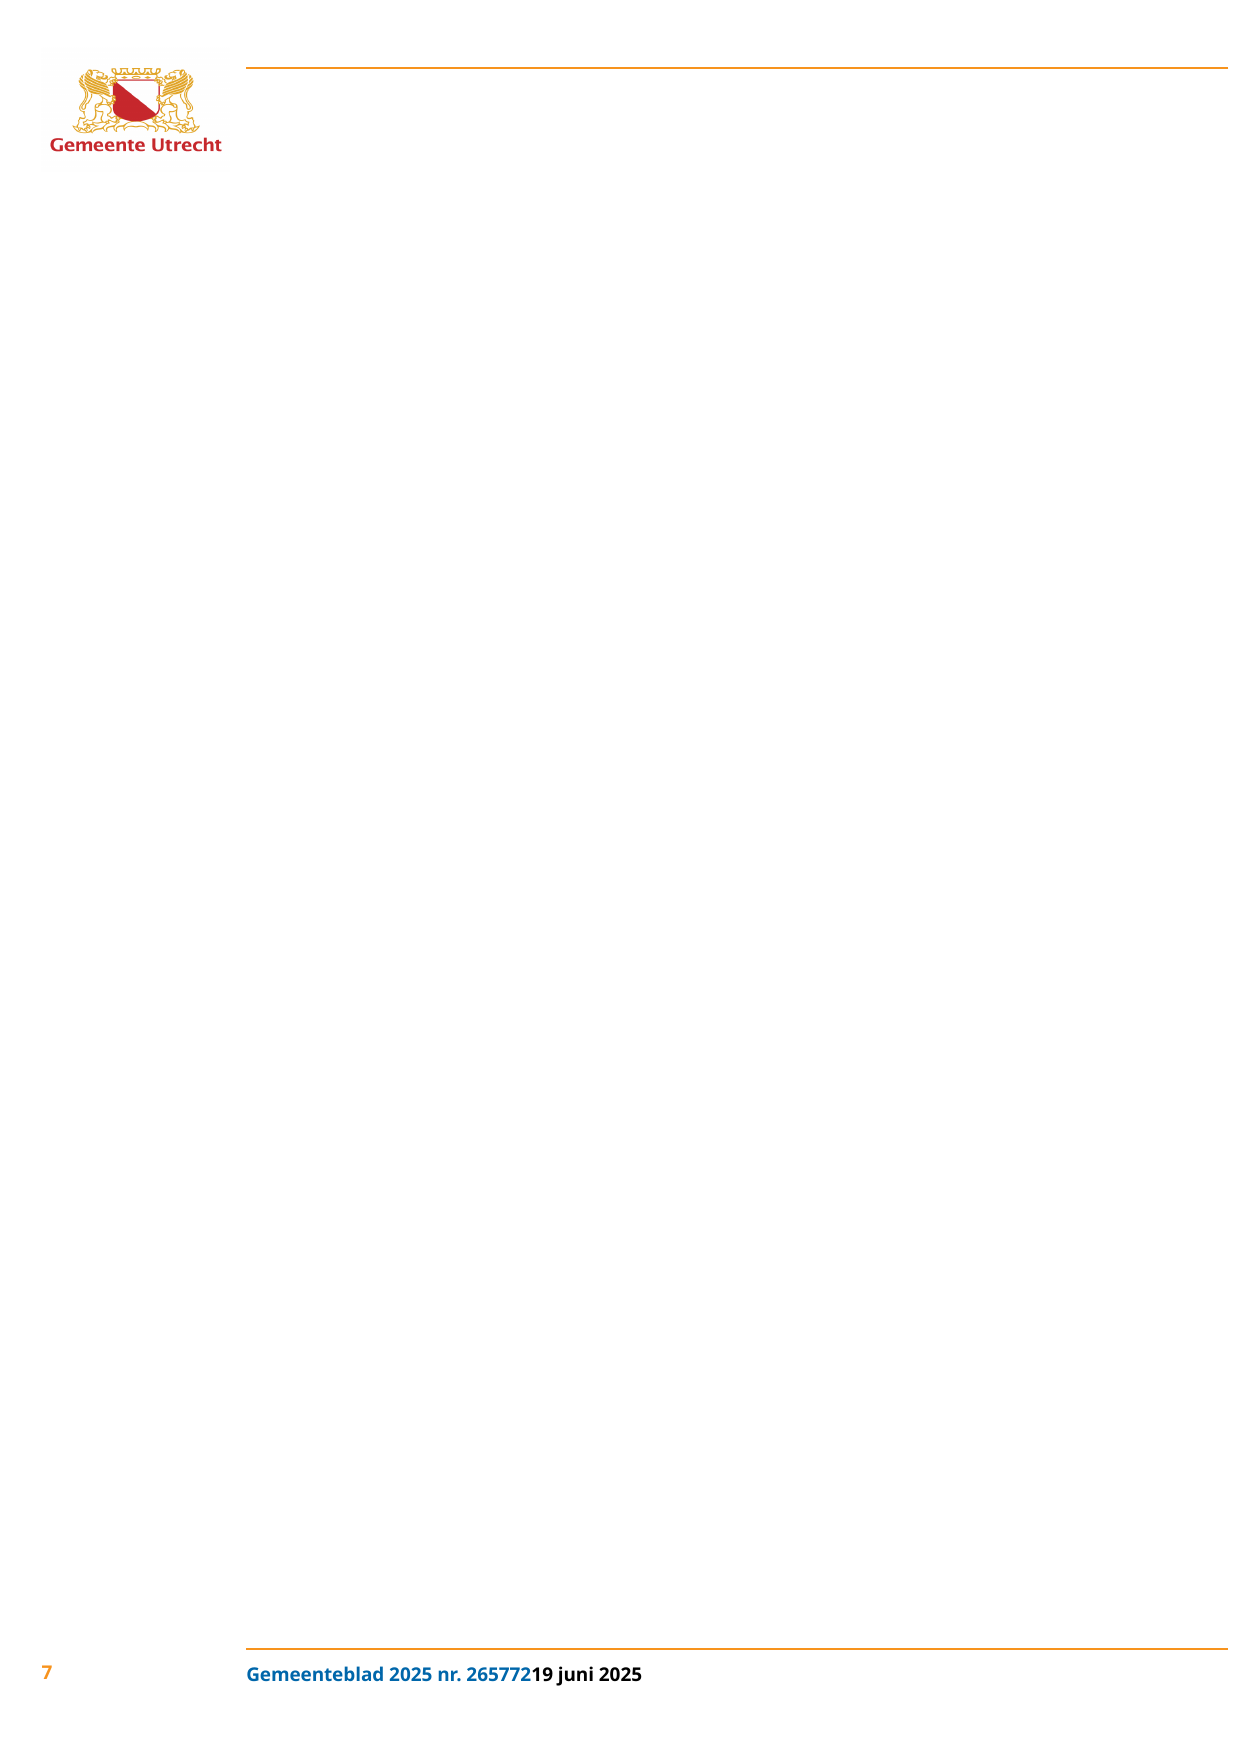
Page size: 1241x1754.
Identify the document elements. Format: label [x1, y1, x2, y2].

picture [41, 47, 231, 172]
